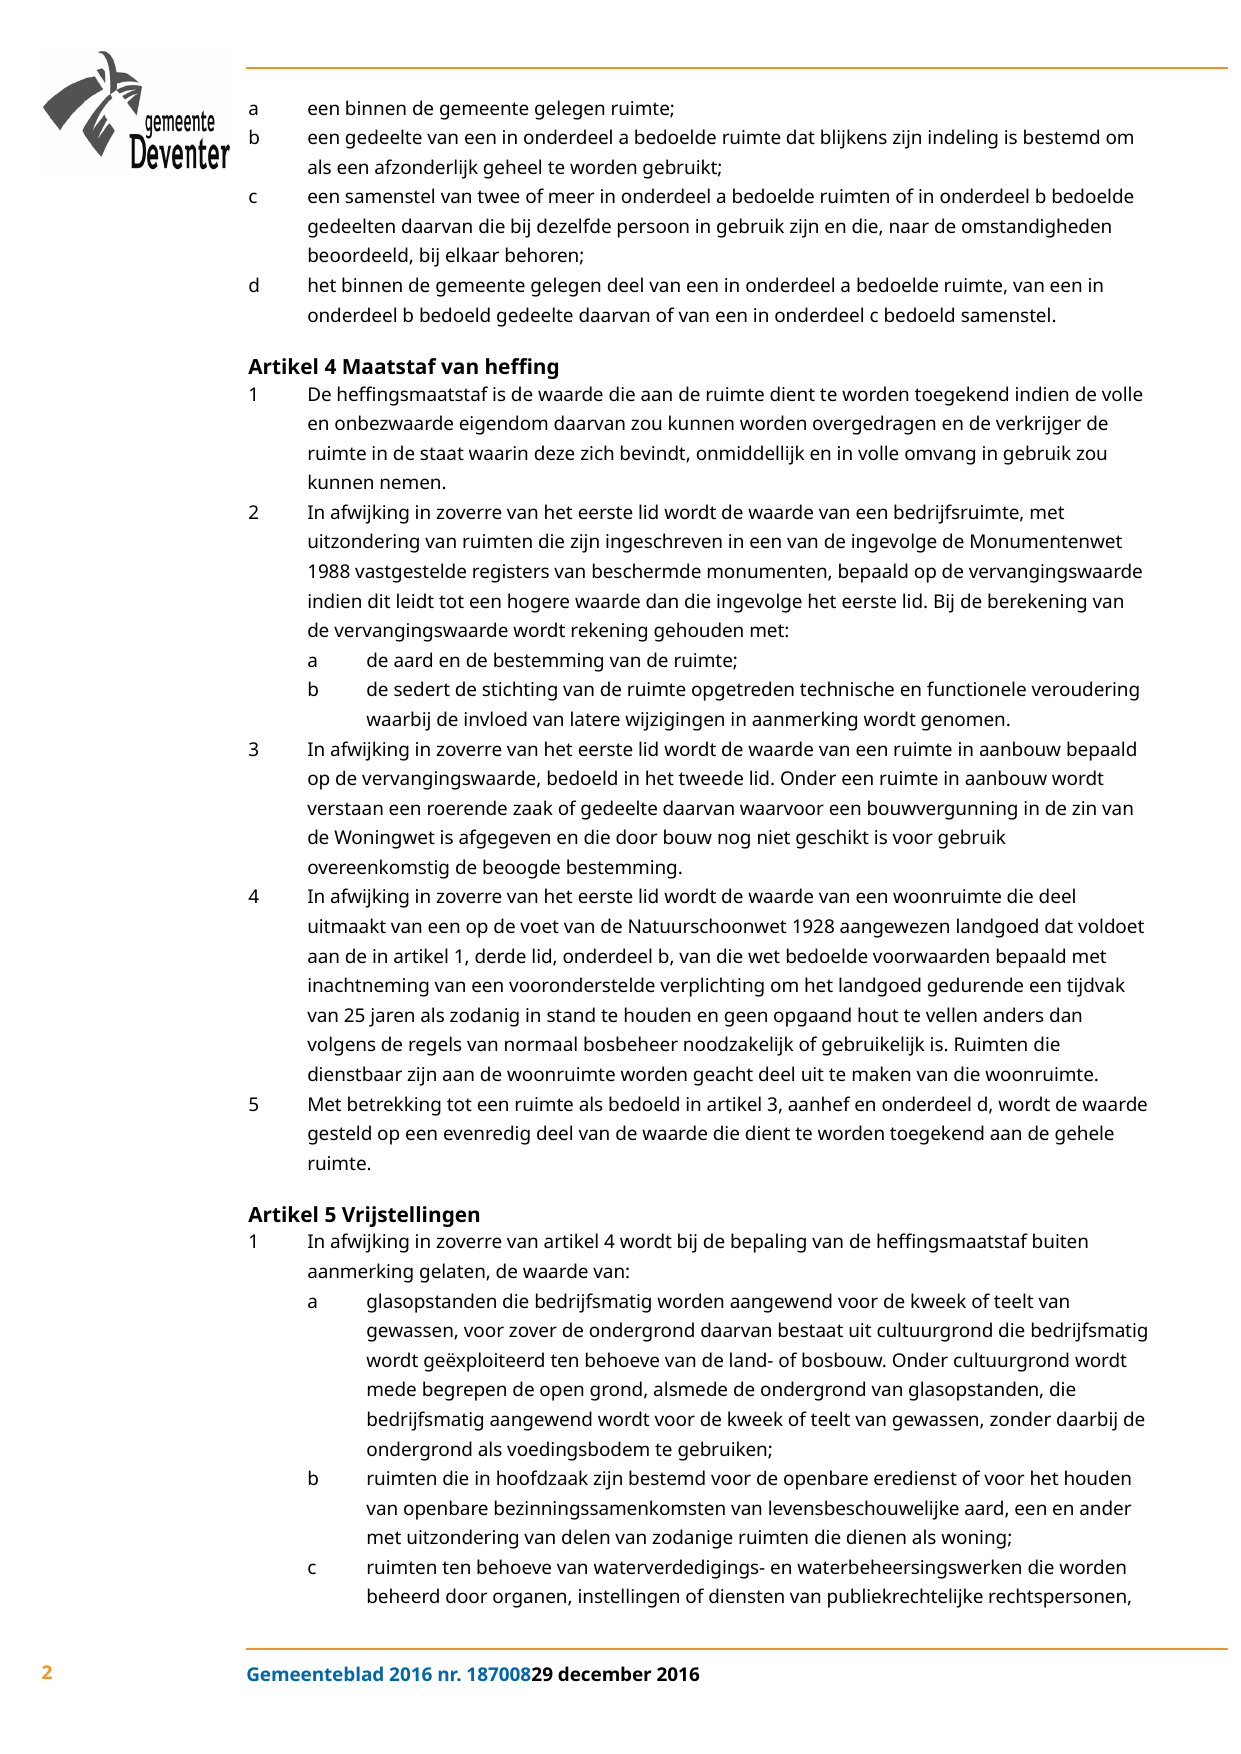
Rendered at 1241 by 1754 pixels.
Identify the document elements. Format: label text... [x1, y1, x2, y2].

list In afwijking in zoverre van artikel 4 wordt bij de bepaling van de heffingsmaatstaf buiten aanmerking gelaten, de waarde van: [248, 1229, 1152, 1284]
text Artikel 4 Maatstaf van heffing [248, 352, 1152, 381]
list een samenstel van twee of meer in onderdeel a bedoelde ruimten of in onderdeel b bedoelde gedeelten daarvan die bij dezelfde persoon in gebruik zijn en die, naar de omstandigheden beoordeeld, bij elkaar behoren; [248, 183, 1152, 268]
list In afwijking in zoverre van het eerste lid wordt de waarde van een bedrijfsruimte, met uitzondering van ruimten die zijn ingeschreven in een van de ingevolge de Monumentenwet 1988 vastgestelde registers van beschermde monumenten, bepaald op de vervangingswaarde indien dit leidt tot een hogere waarde dan die ingevolge het eerste lid. Bij de berekening van de vervangingswaarde wordt rekening gehouden met: [248, 499, 1152, 643]
list een binnen de gemeente gelegen ruimte; [248, 95, 1152, 121]
list de sedert de stichting van de ruimte opgetreden technische en functionele veroudering waarbij de invloed van latere wijzigingen in aanmerking wordt genomen. [307, 677, 1152, 732]
list In afwijking in zoverre van het eerste lid wordt de waarde van een woonruimte die deel uitmaakt van een op de voet van de Natuurschoonwet 1928 aangewezen landgoed dat voldoet aan de in artikel 1, derde lid, onderdeel b, van die wet bedoelde voorwaarden bepaald met inachtneming van een vooronderstelde verplichting om het landgoed gedurende een tijdvak van 25 jaren als zodanig in stand te houden en geen opgaand hout te vellen anders dan volgens de regels van normaal bosbeheer noodzakelijk of gebruikelijk is. Ruimten die dienstbaar zijn aan de woonruimte worden geacht deel uit te maken van die woonruimte. [248, 884, 1152, 1087]
list glasopstanden die bedrijfsmatig worden aangewend voor de kweek of teelt van gewassen, voor zover de ondergrond daarvan bestaat uit cultuurgrond die bedrijfsmatig wordt geëxploiteerd ten behoeve van de land- of bosbouw. Onder cultuurgrond wordt mede begrepen de open grond, alsmede de ondergrond van glasopstanden, die bedrijfsmatig aangewend wordt voor de kweek of teelt van gewassen, zonder daarbij de ondergrond als voedingsbodem te gebruiken; [307, 1288, 1152, 1462]
list een gedeelte van een in onderdeel a bedoelde ruimte dat blijkens zijn indeling is bestemd om als een afzonderlijk geheel te worden gebruikt; [248, 124, 1152, 180]
list De heffingsmaatstaf is de waarde die aan de ruimte dient te worden toegekend indien de volle en onbezwaarde eigendom daarvan zou kunnen worden overgedragen en de verkrijger de ruimte in de staat waarin deze zich bevindt, onmiddellijk en in volle omvang in gebruik zou kunnen nemen. [248, 381, 1152, 495]
list ruimten ten behoeve van waterverdedigings- en waterbeheersingswerken die worden beheerd door organen, instellingen of diensten van publiekrechtelijke rechtspersonen, [307, 1554, 1152, 1609]
list de aard en de bestemming van de ruimte; [307, 647, 1152, 673]
picture [41, 47, 231, 172]
list het binnen de gemeente gelegen deel van een in onderdeel a bedoelde ruimte, van een in onderdeel b bedoeld gedeelte daarvan of van een in onderdeel c bedoeld samenstel. [248, 272, 1152, 328]
text Artikel 5 Vrijstellingen [248, 1200, 1152, 1229]
list Met betrekking tot een ruimte als bedoeld in artikel 3, aanhef en onderdeel d, wordt de waarde gesteld op een evenredig deel van de waarde die dient te worden toegekend aan de gehele ruimte. [248, 1091, 1152, 1176]
list ruimten die in hoofdzaak zijn bestemd voor de openbare eredienst of voor het houden van openbare bezinningssamenkomsten van levensbeschouwelijke aard, een en ander met uitzondering van delen van zodanige ruimten die dienen als woning; [307, 1465, 1152, 1550]
list In afwijking in zoverre van het eerste lid wordt de waarde van een ruimte in aanbouw bepaald op de vervangingswaarde, bedoeld in het tweede lid. Onder een ruimte in aanbouw wordt verstaan een roerende zaak of gedeelte daarvan waarvoor een bouwvergunning in de zin van de Woningwet is afgegeven en die door bouw nog niet geschikt is voor gebruik overeenkomstig de beoogde bestemming. [248, 736, 1152, 880]
